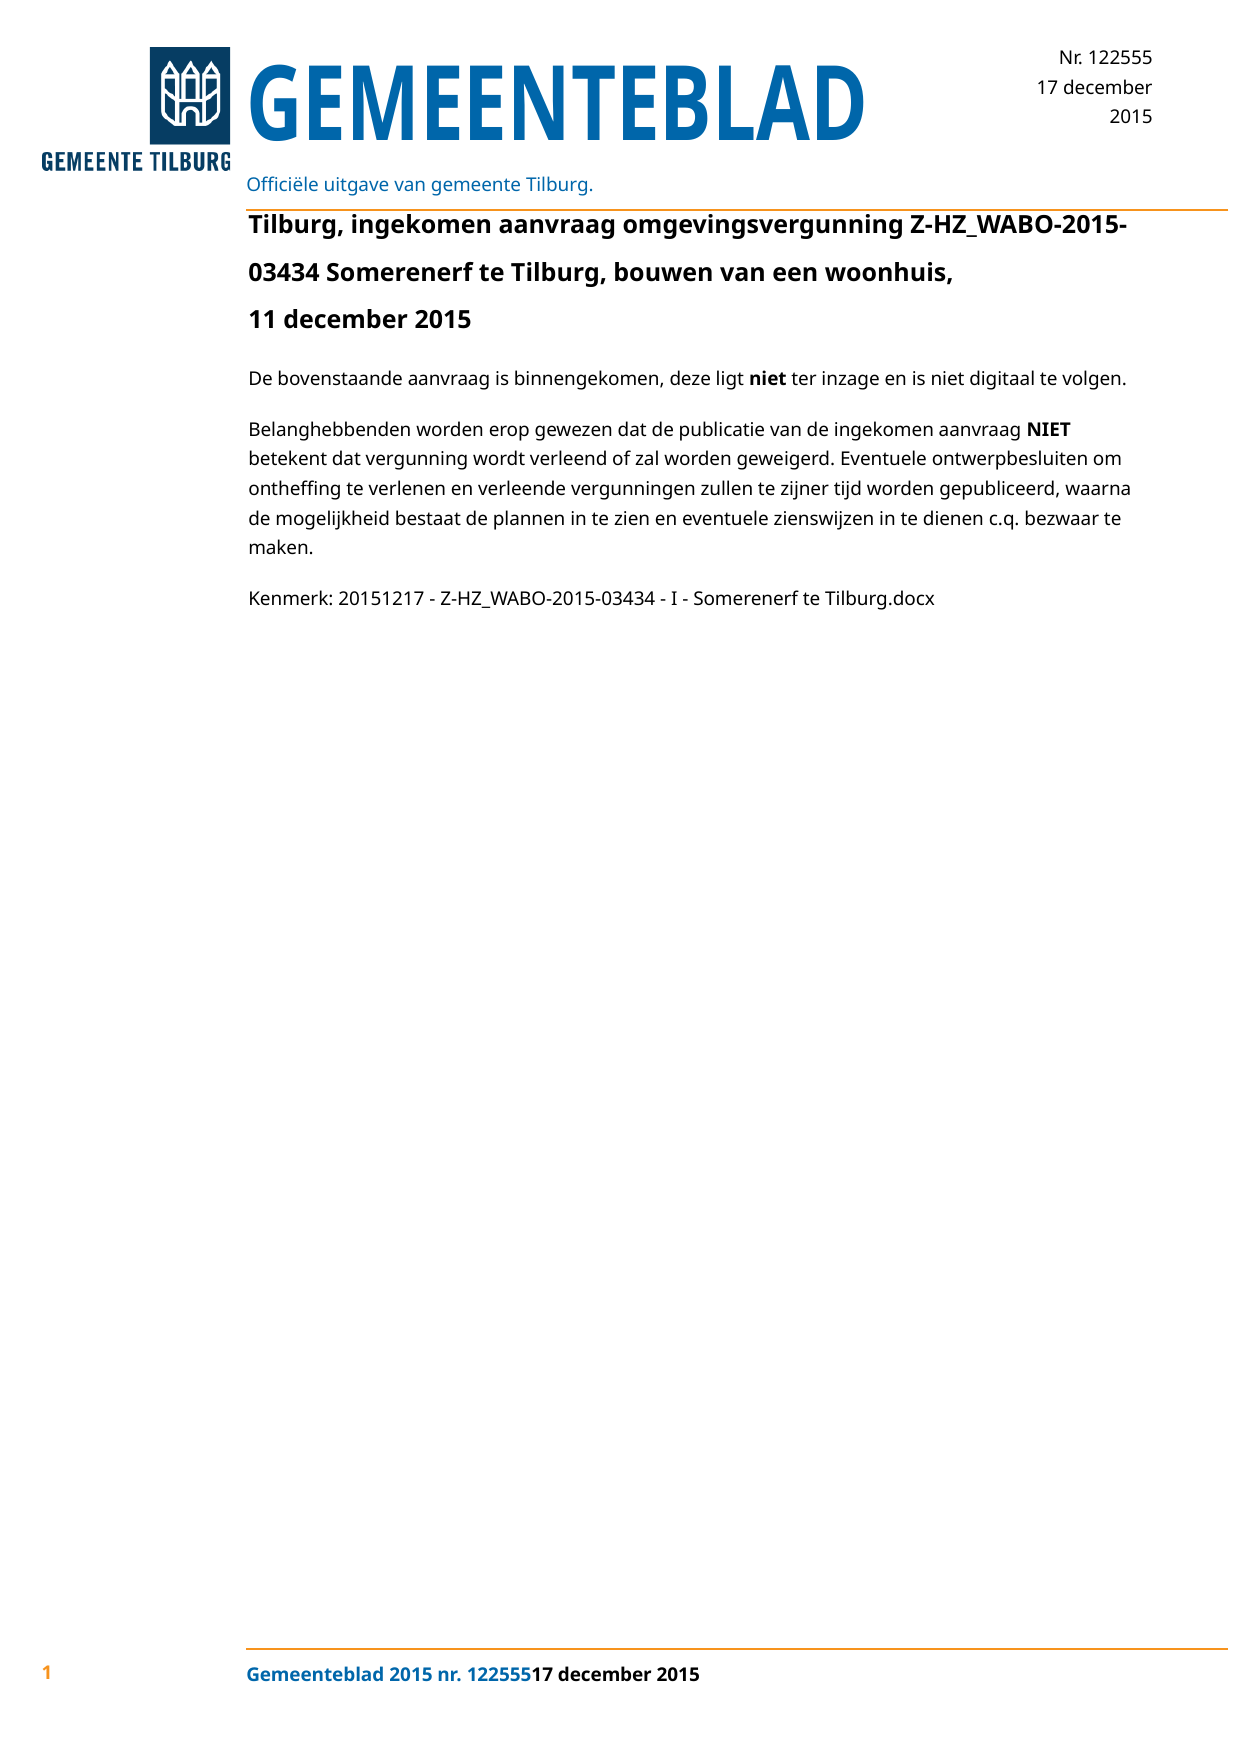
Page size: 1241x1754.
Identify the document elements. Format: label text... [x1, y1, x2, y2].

text Tilburg, ingekomen aanvraag omgevingsvergunning Z-HZ_WABO-2015-03434 Somerenerf te Tilburg, bouwen van een woonhuis, 11 december 2015 [248, 211, 1152, 336]
text Kenmerk: 20151217 - Z-HZ_WABO-2015-03434 - I - Somerenerf te Tilburg.docx [248, 585, 1152, 610]
picture [41, 47, 231, 172]
text De bovenstaande aanvraag is binnengekomen, deze ligt niet ter inzage en is niet digitaal te volgen. [248, 366, 1152, 391]
text Belanghebbenden worden erop gewezen dat de publicatie van de ingekomen aanvraag NIET betekent dat vergunning wordt verleend of zal worden geweigerd. Eventuele ontwerpbesluiten om ontheffing te verlenen en verleende vergunningen zullen te zijner tijd worden gepubliceerd, waarna de mogelijkheid bestaat de plannen in te zien en eventuele zienswijzen in te dienen c.q. bezwaar te maken. [248, 416, 1152, 560]
